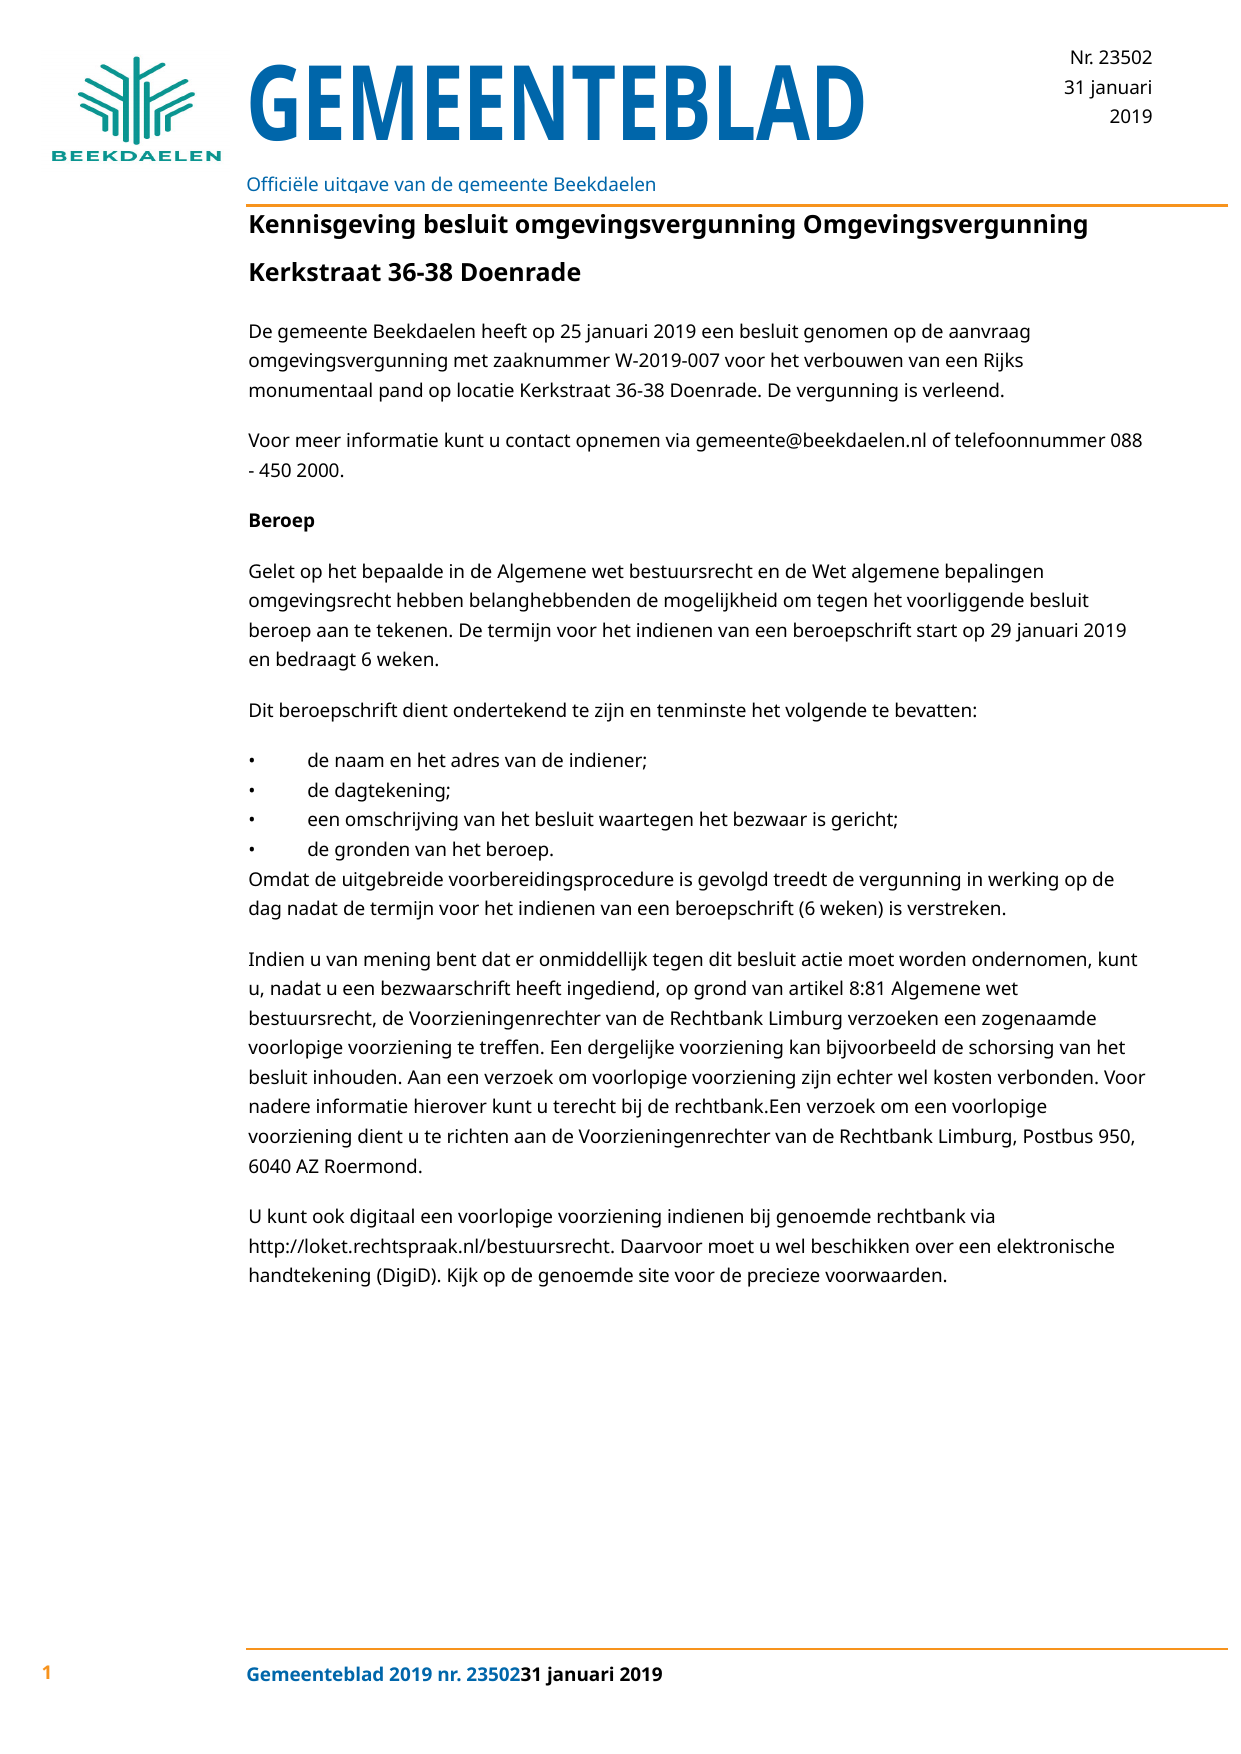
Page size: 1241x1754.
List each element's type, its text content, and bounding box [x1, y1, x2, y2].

list de gronden van het beroep. [248, 836, 1152, 862]
picture [41, 47, 231, 172]
text Kennisgeving besluit omgevingsvergunning Omgevingsvergunning Kerkstraat 36-38 Doenrade [248, 207, 1152, 288]
list een omschrijving van het besluit waartegen het bezwaar is gericht; [248, 807, 1152, 832]
text Gelet op het bepaalde in ­de Al­ge­mene wet be­stuurs­recht en de Wet algemene bepalingen omgevingsrecht hebben belanghebbenden de mogelijkheid om tegen het voorliggende besluit beroep aan te tekenen. De termijn voor het indienen van een beroepschrift start op 29 januari 2019 en bedraagt 6 weken. [248, 558, 1152, 672]
text U kunt ook digitaal een voorlopige voorziening indienen bij genoemde rechtbank via http://loket.rechtspraak.nl/bestuursrecht. Daarvoor moet u wel beschikken over een elektronische handtekening (DigiD). Kijk op de genoemde site voor de precieze voorwaarden. [248, 1203, 1152, 1288]
list de naam en het adres van de indiener; [248, 747, 1152, 773]
text Indien u van mening bent dat er onmiddellijk tegen dit besluit actie moet worden ondernomen, kunt u, nadat u een bezwaarschrift heeft ingediend, op grond van artikel 8:81 Algemene wet bestuursrecht, de Voorzieningenrechter van de Rechtbank Limburg verzoeken een zogenaamde voorlopige voorziening te treffen. Een dergelijke voorziening kan bijvoorbeeld de schorsing van het besluit inhouden. Aan een verzoek om voorlopige voorziening zijn echter wel kosten verbonden. Voor nadere informatie hierover kunt u terecht bij de rechtbank.Een verzoek om een voorlopige voorziening dient u te richten aan de Voorzieningenrechter van de Rechtbank Limburg, Postbus 950, 6040 AZ Roermond. [248, 946, 1152, 1179]
text Dit beroepschrift dient ondertekend te zijn en tenminste het volgende te bevatten: [248, 697, 1152, 723]
text Voor meer informatie kunt u contact opnemen via gemeente@beekdaelen.nl of telefoonnummer 088 - 450 2000. [248, 427, 1152, 483]
text De gemeente Beekdaelen heeft op 25 januari 2019 een besluit genomen op de aanvraag omgevingsvergunning met zaaknummer W-2019-007 voor het verbouwen van een Rijks monumentaal pand op locatie Kerkstraat 36-38 Doenrade. De vergunning is verleend. [248, 318, 1152, 403]
text Omdat de uitgebreide voorbereidingsprocedure is gevolgd treedt de vergunning in werking op de dag nadat de termijn voor het indienen van een beroepschrift (6 weken) is verstreken. [248, 866, 1152, 921]
text Beroep [248, 507, 1152, 533]
list de dagtekening; [248, 777, 1152, 803]
